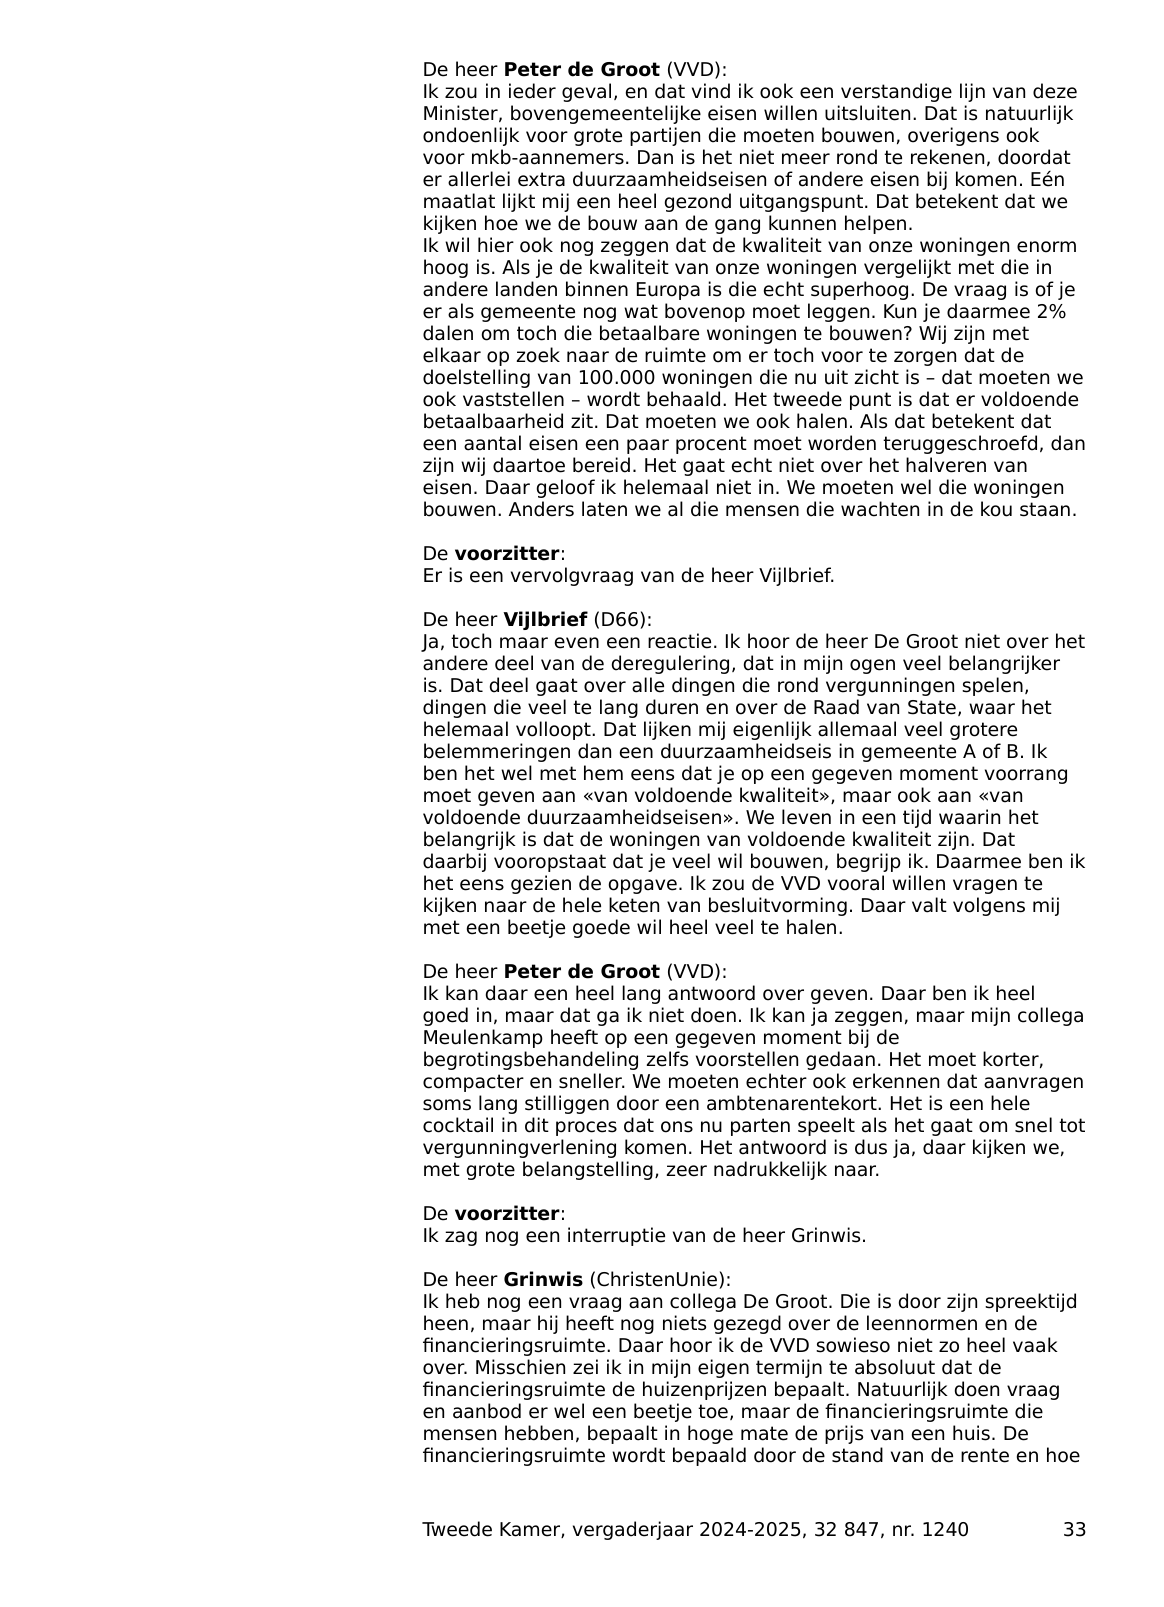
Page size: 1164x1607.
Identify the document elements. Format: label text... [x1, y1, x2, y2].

text Er is een vervolgvraag van de heer Vijlbrief. [422, 565, 1087, 587]
text De heer Vijlbrief (D66): [422, 609, 1087, 631]
text De heer Peter de Groot (VVD): [422, 961, 1087, 983]
text Ik wil hier ook nog zeggen dat de kwaliteit van onze woningen enorm hoog is. Als je de kwaliteit van onze woningen vergelijkt met die in andere landen binnen Europa is die echt superhoog. De vraag is of je er als gemeente nog wat bovenop moet leggen. Kun je daarmee 2% dalen om toch die betaalbare woningen te bouwen? Wij zijn met elkaar op zoek naar de ruimte om er toch voor te zorgen dat de doelstelling van 100.000 woningen die nu uit zicht is – dat moeten we ook vaststellen – wordt behaald. Het tweede punt is dat er voldoende betaalbaarheid zit. Dat moeten we ook halen. Als dat betekent dat een aantal eisen een paar procent moet worden teruggeschroefd, dan zijn wij daartoe bereid. Het gaat echt niet over het halveren van eisen. Daar geloof ik helemaal niet in. We moeten wel die woningen bouwen. Anders laten we al die mensen die wachten in de kou staan. [422, 235, 1087, 521]
text Ik zou in ieder geval, en dat vind ik ook een verstandige lijn van deze Minister, bovengemeentelijke eisen willen uitsluiten. Dat is natuurlijk ondoenlijk voor grote partijen die moeten bouwen, overigens ook voor mkb-aannemers. Dan is het niet meer rond te rekenen, doordat er allerlei extra duurzaamheidseisen of andere eisen bij komen. Eén maatlat lijkt mij een heel gezond uitgangspunt. Dat betekent dat we kijken hoe we de bouw aan de gang kunnen helpen. [422, 81, 1087, 235]
text Ik heb nog een vraag aan collega De Groot. Die is door zijn spreektijd heen, maar hij heeft nog niets gezegd over de leennormen en de financieringsruimte. Daar hoor ik de VVD sowieso niet zo heel vaak over. Misschien zei ik in mijn eigen termijn te absoluut dat de financieringsruimte de huizenprijzen bepaalt. Natuurlijk doen vraag en aanbod er wel een beetje toe, maar de financieringsruimte die mensen hebben, bepaalt in hoge mate de prijs van een huis. De financieringsruimte wordt bepaald door de stand van de rente en hoe [422, 1291, 1087, 1467]
text De voorzitter: [422, 543, 1087, 565]
text Ik kan daar een heel lang antwoord over geven. Daar ben ik heel goed in, maar dat ga ik niet doen. Ik kan ja zeggen, maar mijn collega Meulenkamp heeft op een gegeven moment bij de begrotingsbehandeling zelfs voorstellen gedaan. Het moet korter, compacter en sneller. We moeten echter ook erkennen dat aanvragen soms lang stilliggen door een ambtenarentekort. Het is een hele cocktail in dit proces dat ons nu parten speelt als het gaat om snel tot vergunningverlening komen. Het antwoord is dus ja, daar kijken we, met grote belangstelling, zeer nadrukkelijk naar. [422, 983, 1087, 1181]
text Ik zag nog een interruptie van de heer Grinwis. [422, 1225, 1087, 1247]
text De heer Peter de Groot (VVD): [422, 59, 1087, 81]
text De heer Grinwis (ChristenUnie): [422, 1269, 1087, 1291]
text Ja, toch maar even een reactie. Ik hoor de heer De Groot niet over het andere deel van de deregulering, dat in mijn ogen veel belangrijker is. Dat deel gaat over alle dingen die rond vergunningen spelen, dingen die veel te lang duren en over de Raad van State, waar het helemaal volloopt. Dat lijken mij eigenlijk allemaal veel grotere belemmeringen dan een duurzaamheidseis in gemeente A of B. Ik ben het wel met hem eens dat je op een gegeven moment voorrang moet geven aan «van voldoende kwaliteit», maar ook aan «van voldoende duurzaamheidseisen». We leven in een tijd waarin het belangrijk is dat de woningen van voldoende kwaliteit zijn. Dat daarbij vooropstaat dat je veel wil bouwen, begrijp ik. Daarmee ben ik het eens gezien de opgave. Ik zou de VVD vooral willen vragen te kijken naar de hele keten van besluitvorming. Daar valt volgens mij met een beetje goede wil heel veel te halen. [422, 631, 1087, 939]
text De voorzitter: [422, 1203, 1087, 1225]
